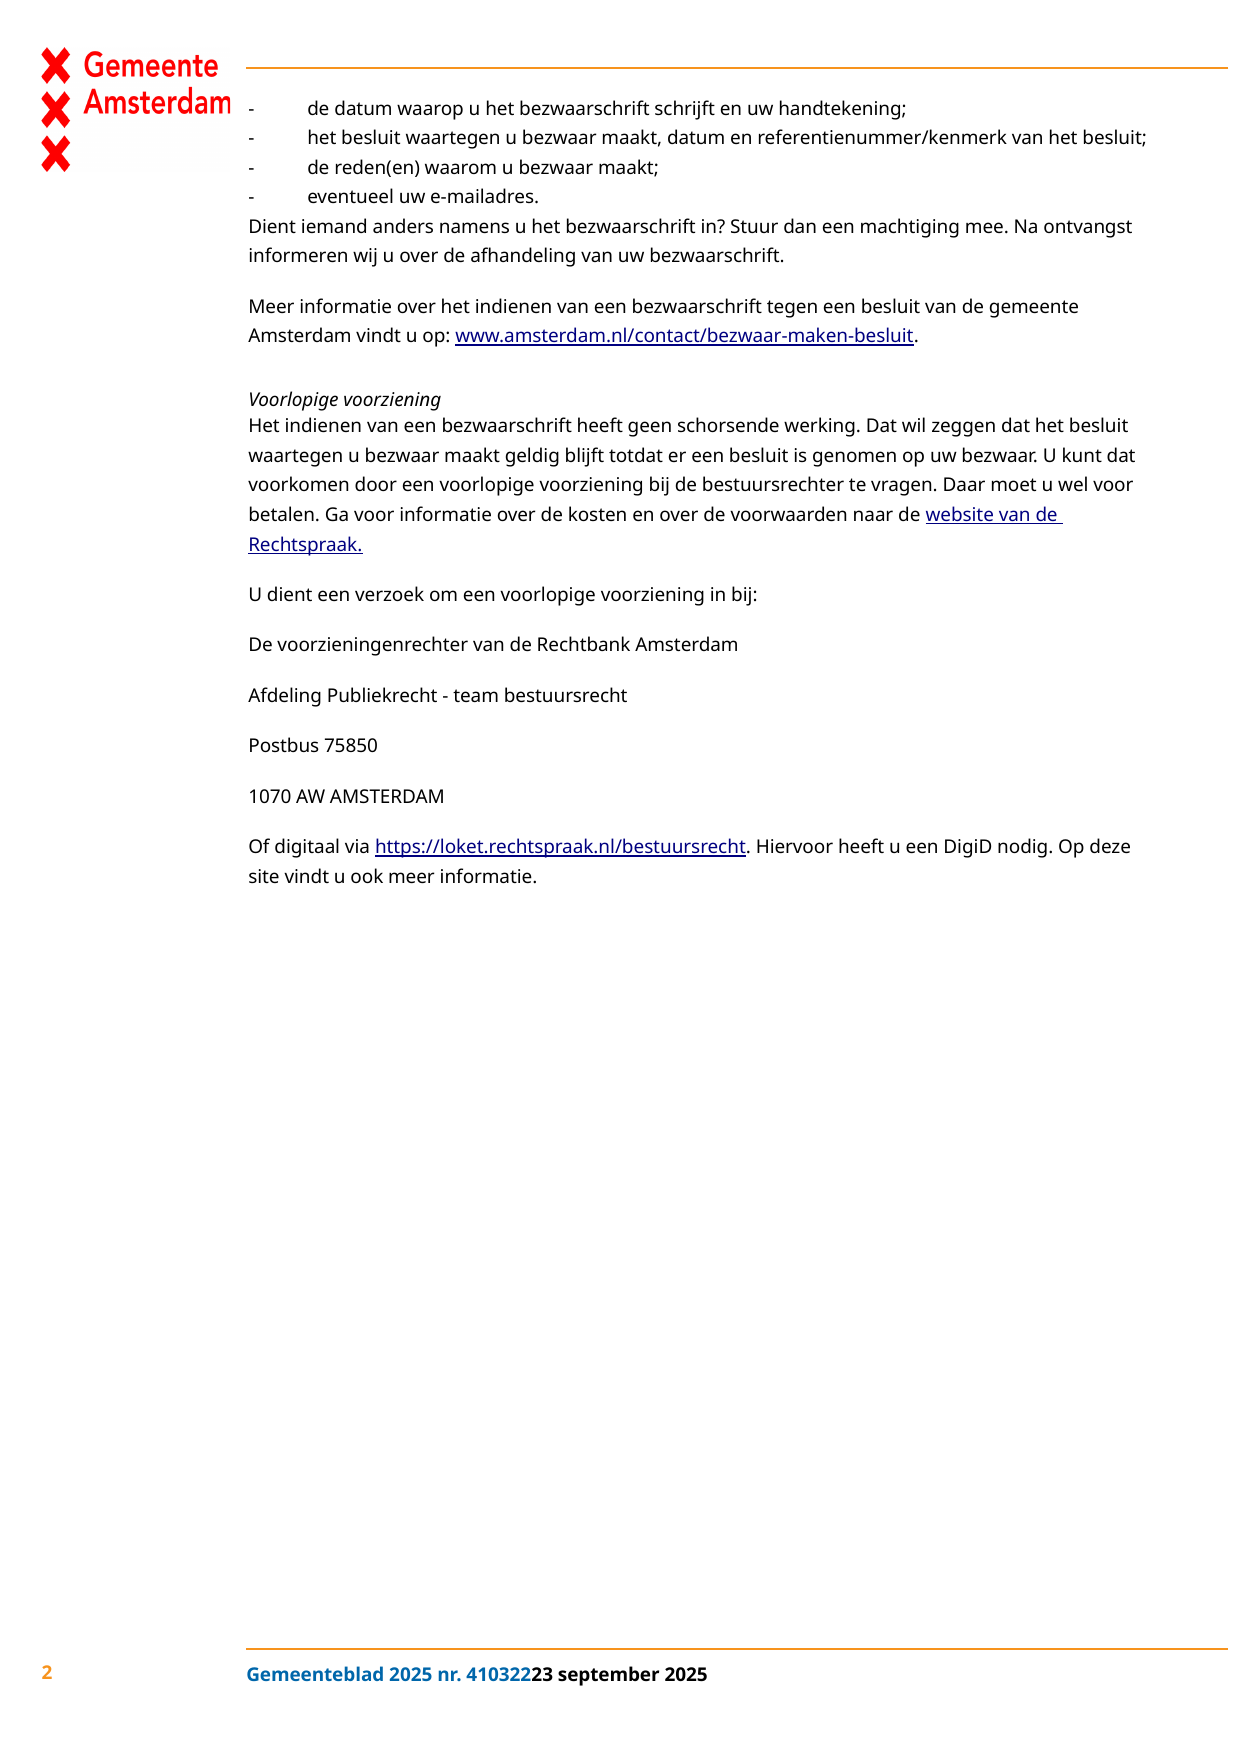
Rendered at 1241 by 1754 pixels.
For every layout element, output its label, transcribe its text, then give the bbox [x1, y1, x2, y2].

text Meer informatie over het indienen van een bezwaarschrift tegen een besluit van de gemeente Amsterdam vindt u op: www.amsterdam.nl/contact/bezwaar-maken-besluit. [248, 293, 1152, 348]
list de datum waarop u het bezwaarschrift schrijft en uw handtekening; [248, 95, 1152, 121]
text De voorzieningenrechter van de Rechtbank Amsterdam [248, 632, 1152, 657]
text Afdeling Publiekrecht - team bestuursrecht [248, 682, 1152, 708]
list eventueel uw e-mailadres. [248, 183, 1152, 209]
text Of digitaal via https://loket.rechtspraak.nl/bestuursrecht. Hiervoor heeft u een DigiD nodig. Op deze site vindt u ook meer informatie. [248, 833, 1152, 888]
text Voorlopige voorziening [248, 387, 1152, 412]
list het besluit waartegen u bezwaar maakt, datum en referentienummer/kenmerk van het besluit; [248, 124, 1152, 150]
text Postbus 75850 [248, 732, 1152, 758]
text 1070 AW AMSTERDAM [248, 783, 1152, 808]
text Dient iemand anders namens u het bezwaarschrift in? Stuur dan een machtiging mee. Na ontvangst informeren wij u over de afhandeling van uw bezwaarschrift. [248, 213, 1152, 268]
text Het indienen van een bezwaarschrift heeft geen schorsende werking. Dat wil zeggen dat het besluit waartegen u bezwaar maakt geldig blijft totdat er een besluit is genomen op uw bezwaar. U kunt dat voorkomen door een voorlopige voorziening bij de bestuursrechter te vragen. Daar moet u wel voor betalen. Ga voor informatie over de kosten en over de voorwaarden naar de website van de Rechtspraak. [248, 412, 1152, 556]
picture [41, 47, 231, 172]
list de reden(en) waarom u bezwaar maakt; [248, 154, 1152, 180]
text U dient een verzoek om een voorlopige voorziening in bij: [248, 581, 1152, 607]
